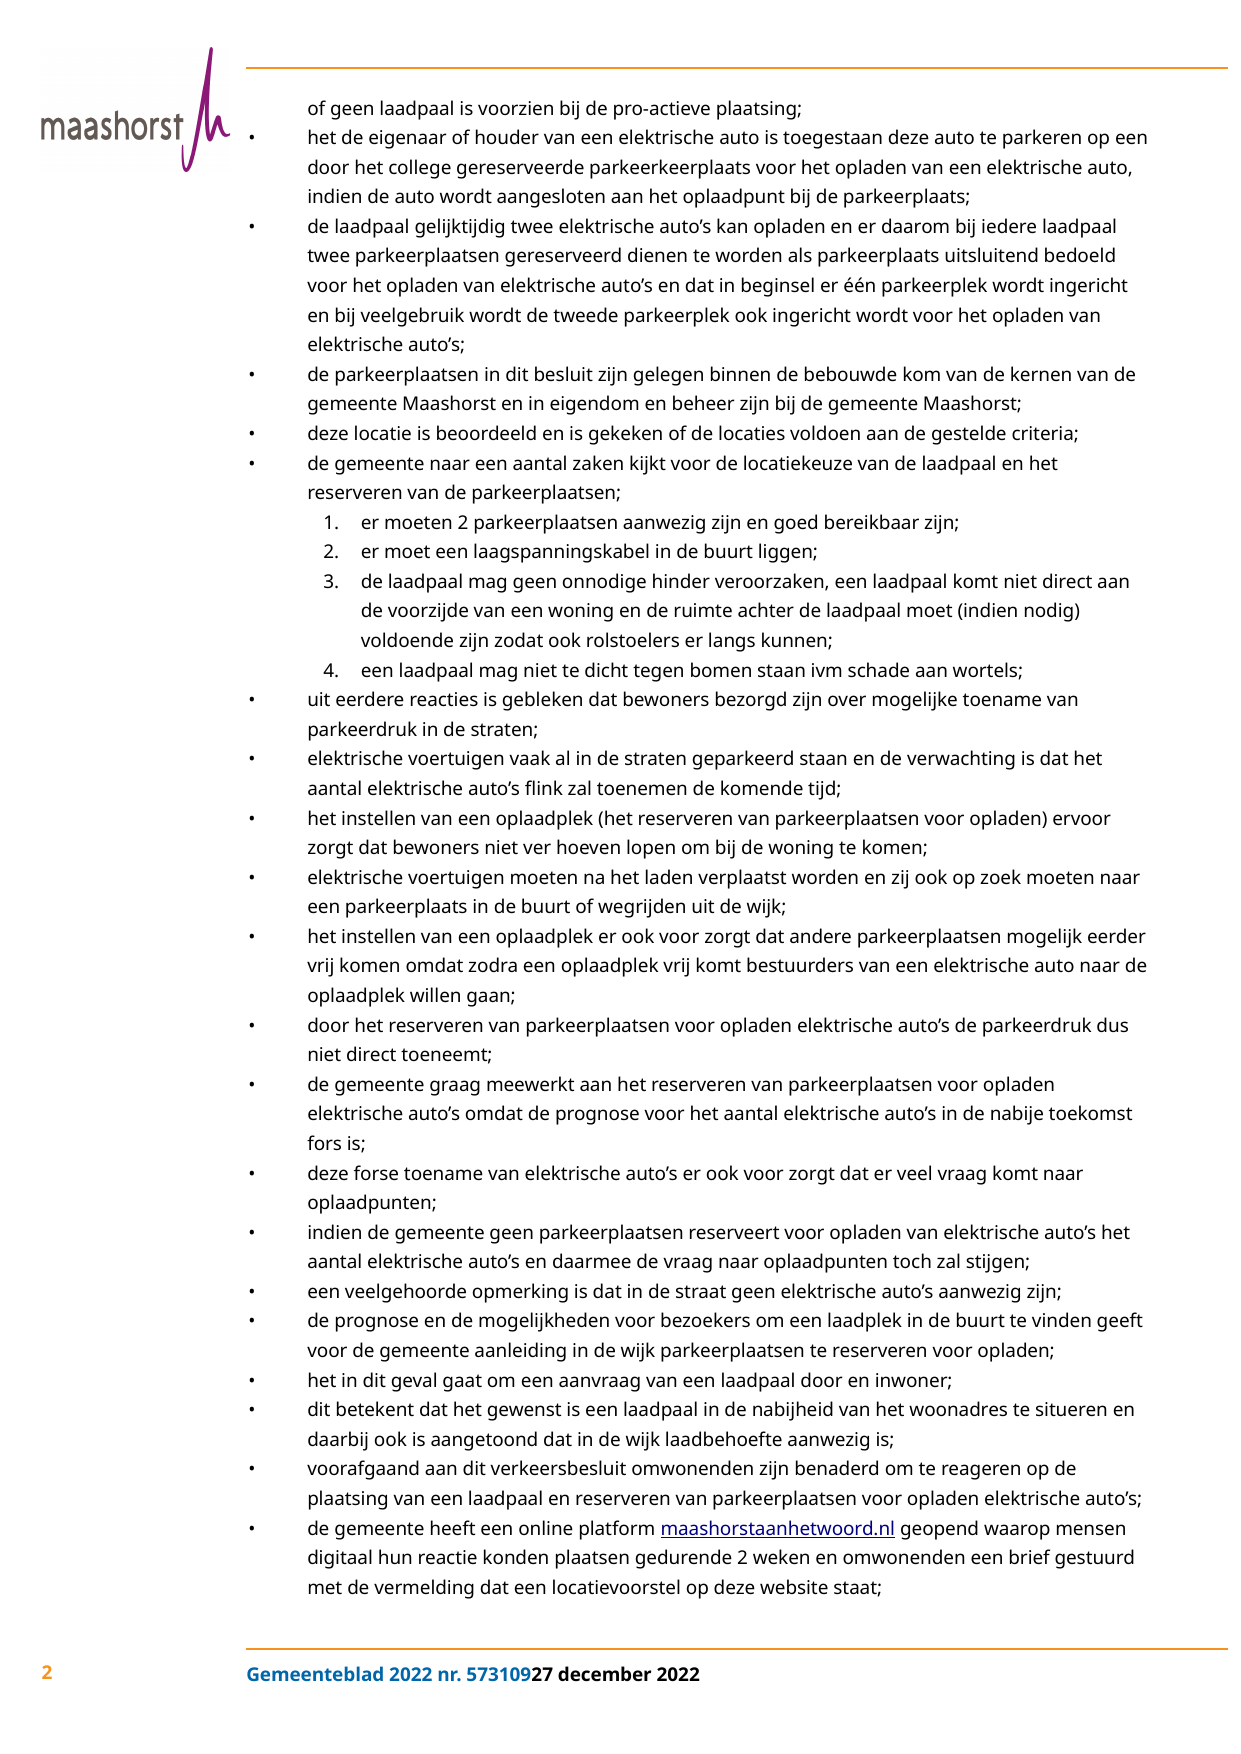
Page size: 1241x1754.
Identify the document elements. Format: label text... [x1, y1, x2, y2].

list de gemeente graag meewerkt aan het reserveren van parkeerplaatsen voor opladen elektrische auto’s omdat de prognose voor het aantal elektrische auto’s in de nabije toekomst fors is; [248, 1071, 1152, 1156]
list er moeten 2 parkeerplaatsen aanwezig zijn en goed bereikbaar zijn; [323, 509, 1152, 535]
list indien de gemeente geen parkeerplaatsen reserveert voor opladen van elektrische auto’s het aantal elektrische auto’s en daarmee de vraag naar oplaadpunten toch zal stijgen; [248, 1219, 1152, 1274]
list voorafgaand aan dit verkeersbesluit omwonenden zijn benaderd om te reageren op de plaatsing van een laadpaal en reserveren van parkeerplaatsen voor opladen elektrische auto’s; [248, 1456, 1152, 1511]
list de prognose en de mogelijkheden voor bezoekers om een laadplek in de buurt te vinden geeft voor de gemeente aanleiding in de wijk parkeerplaatsen te reserveren voor opladen; [248, 1308, 1152, 1363]
list het in dit geval gaat om een aanvraag van een laadpaal door en inwoner; [248, 1367, 1152, 1393]
list elektrische voertuigen moeten na het laden verplaatst worden en zij ook op zoek moeten naar een parkeerplaats in de buurt of wegrijden uit de wijk; [248, 864, 1152, 919]
list het de eigenaar of houder van een elektrische auto is toegestaan deze auto te parkeren op een door het college gereserveerde parkeerkeerplaats voor het opladen van een elektrische auto, indien de auto wordt aangesloten aan het oplaadpunt bij de parkeerplaats; [248, 124, 1152, 209]
list deze locatie is beoordeeld en is gekeken of de locaties voldoen aan de gestelde criteria; [248, 420, 1152, 446]
list dit betekent dat het gewenst is een laadpaal in de nabijheid van het woonadres te situeren en daarbij ook is aangetoond dat in de wijk laadbehoefte aanwezig is; [248, 1396, 1152, 1452]
list deze forse toename van elektrische auto’s er ook voor zorgt dat er veel vraag komt naar oplaadpunten; [248, 1160, 1152, 1215]
list de parkeerplaatsen in dit besluit zijn gelegen binnen de bebouwde kom van de kernen van de gemeente Maashorst en in eigendom en beheer zijn bij de gemeente Maashorst; [248, 361, 1152, 416]
list de gemeente naar een aantal zaken kijkt voor de locatiekeuze van de laadpaal en het reserveren van de parkeerplaatsen; [248, 450, 1152, 505]
list uit eerdere reacties is gebleken dat bewoners bezorgd zijn over mogelijke toename van parkeerdruk in de straten; [248, 686, 1152, 742]
list een veelgehoorde opmerking is dat in de straat geen elektrische auto’s aanwezig zijn; [248, 1278, 1152, 1304]
list een laadpaal mag niet te dicht tegen bomen staan ivm schade aan wortels; [323, 657, 1152, 683]
list er moet een laagspanningskabel in de buurt liggen; [323, 538, 1152, 564]
list de laadpaal mag geen onnodige hinder veroorzaken, een laadpaal komt niet direct aan de voorzijde van een woning en de ruimte achter de laadpaal moet (indien nodig) voldoende zijn zodat ook rolstoelers er langs kunnen; [323, 568, 1152, 653]
list door het reserveren van parkeerplaatsen voor opladen elektrische auto’s de parkeerdruk dus niet direct toeneemt; [248, 1012, 1152, 1067]
picture [41, 47, 231, 172]
list of geen laadpaal is voorzien bij de pro-actieve plaatsing; [248, 95, 1152, 121]
list het instellen van een oplaadplek er ook voor zorgt dat andere parkeerplaatsen mogelijk eerder vrij komen omdat zodra een oplaadplek vrij komt bestuurders van een elektrische auto naar de oplaadplek willen gaan; [248, 923, 1152, 1008]
list het instellen van een oplaadplek (het reserveren van parkeerplaatsen voor opladen) ervoor zorgt dat bewoners niet ver hoeven lopen om bij de woning te komen; [248, 805, 1152, 860]
list elektrische voertuigen vaak al in de straten geparkeerd staan en de verwachting is dat het aantal elektrische auto’s flink zal toenemen de komende tijd; [248, 746, 1152, 801]
list de laadpaal gelijktijdig twee elektrische auto’s kan opladen en er daarom bij iedere laadpaal twee parkeerplaatsen gereserveerd dienen te worden als parkeerplaats uitsluitend bedoeld voor het opladen van elektrische auto’s en dat in beginsel er één parkeerplek wordt ingericht en bij veelgebruik wordt de tweede parkeerplek ook ingericht wordt voor het opladen van elektrische auto’s; [248, 213, 1152, 357]
list de gemeente heeft een online platform maashorstaanhetwoord.nl geopend waarop mensen digitaal hun reactie konden plaatsen gedurende 2 weken en omwonenden een brief gestuurd met de vermelding dat een locatievoorstel op deze website staat; [248, 1515, 1152, 1600]
